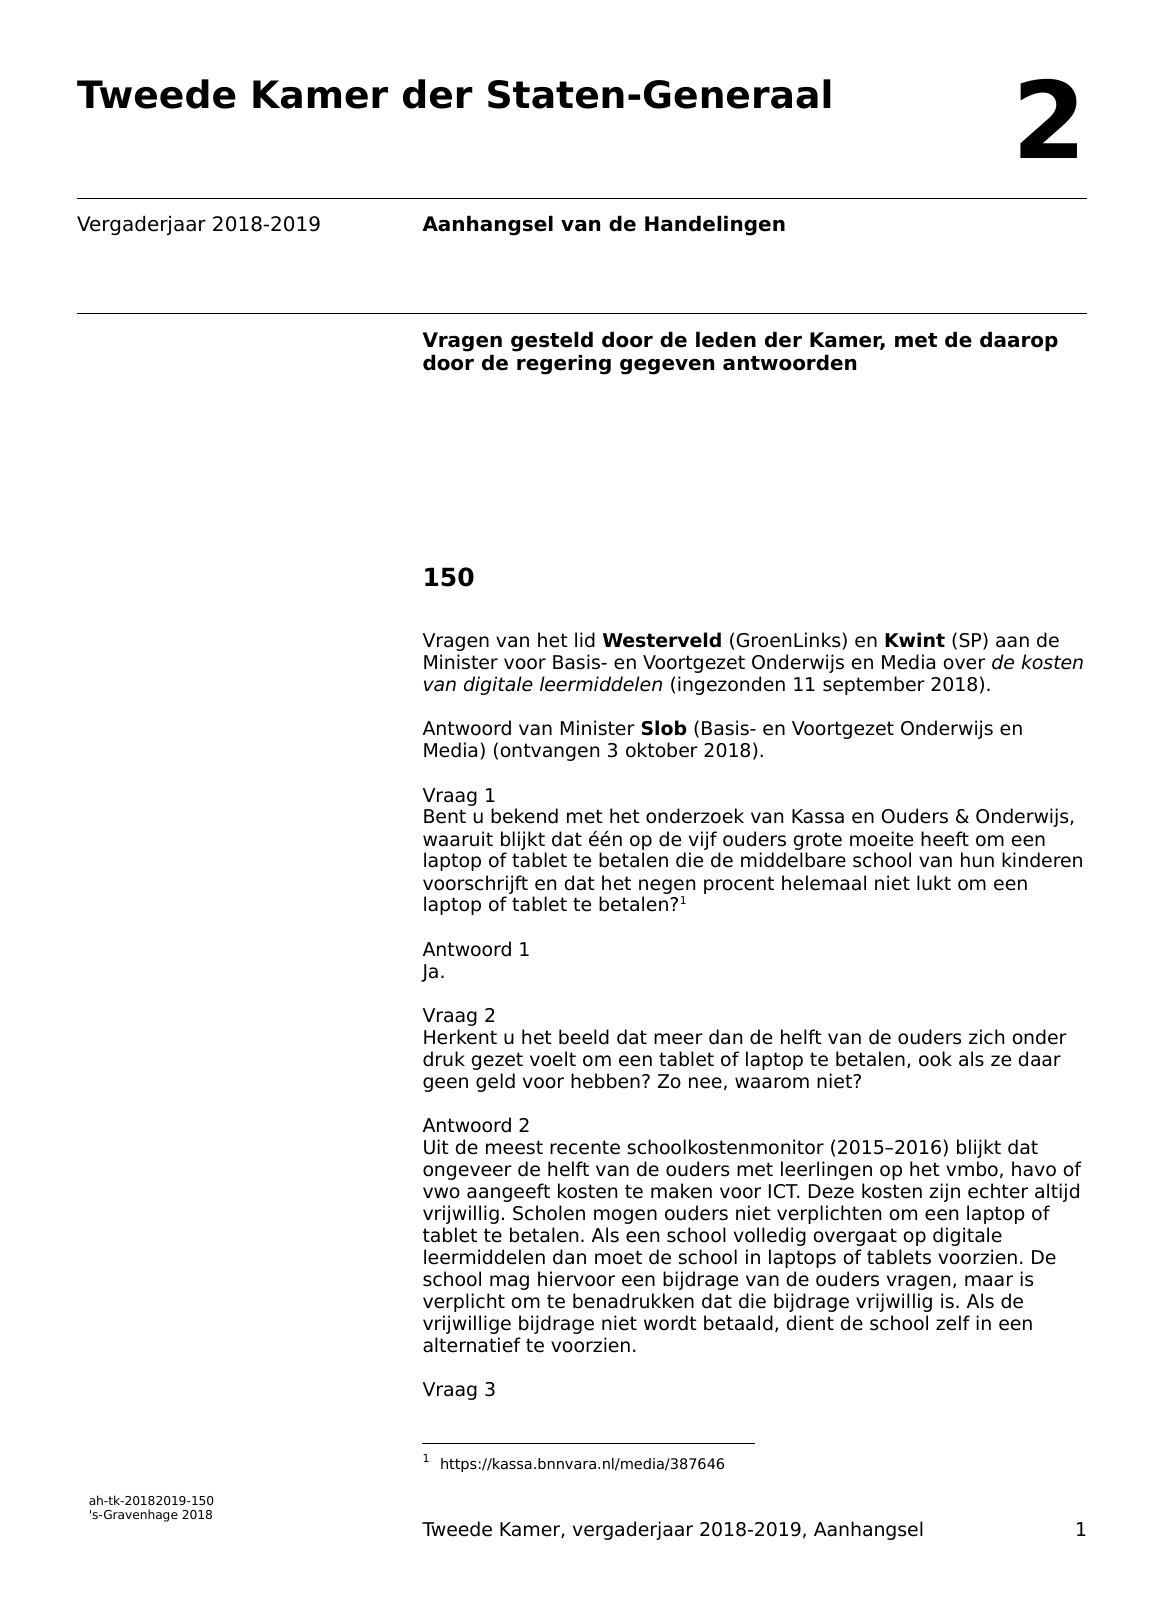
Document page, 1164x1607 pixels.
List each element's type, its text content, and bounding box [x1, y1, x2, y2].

text Bent u bekend met het onderzoek van Kassa en Ouders & Onderwijs, waaruit blijkt dat één op de vijf ouders grote moeite heeft om een laptop of tablet te betalen die de middelbare school van hun kinderen voorschrijft en dat het negen procent helemaal niet lukt om een laptop of tablet te betalen? [422, 806, 1087, 916]
text Antwoord 2 [422, 1115, 1087, 1137]
table_cell [77, 314, 422, 375]
text Vraag 3 [422, 1379, 1087, 1401]
text Ja. [422, 961, 1087, 982]
table_header 2 [886, 59, 1087, 198]
table_cell Aanhangsel van de Handelingen [422, 199, 1087, 313]
text Antwoord van Minister Slob (Basis- en Voortgezet Onderwijs en Media) (ontvangen 3 oktober 2018). [422, 718, 1087, 762]
text Herkent u het beeld dat meer dan de helft van de ouders zich onder druk gezet voelt om een tablet of laptop te betalen, ook als ze daar geen geld voor hebben? Zo nee, waarom niet? [422, 1027, 1087, 1093]
text ah-tk-20182019-150 [88, 1494, 323, 1508]
text Vraag 2 [422, 1005, 1087, 1027]
table_header Tweede Kamer der Staten-Generaal [77, 59, 886, 198]
text Antwoord 1 [422, 938, 1087, 961]
text 's-Gravenhage 2018 [88, 1508, 323, 1522]
table_cell Vragen gesteld door de leden der Kamer, met de daarop door de regering gegeven antwoorden [422, 314, 1087, 375]
text Vragen van het lid Westerveld (GroenLinks) en Kwint (SP) aan de Minister voor Basis- en Voortgezet Onderwijs en Media over de kosten van digitale leermiddelen (ingezonden 11 september 2018). [422, 630, 1087, 696]
text https://kassa.bnnvara.nl/media/387646 [422, 1452, 1087, 1474]
text 150 [422, 563, 1087, 592]
text Uit de meest recente schoolkostenmonitor (2015–2016) blijkt dat ongeveer de helft van de ouders met leerlingen op het vmbo, havo of vwo aangeeft kosten te maken voor ICT. Deze kosten zijn echter altijd vrijwillig. Scholen mogen ouders niet verplichten om een laptop of tablet te betalen. Als een school volledig overgaat op digitale leermiddelen dan moet de school in laptops of tablets voorzien. De school mag hiervoor een bijdrage van de ouders vragen, maar is verplicht om te benadrukken dat die bijdrage vrijwillig is. Als de vrijwillige bijdrage niet wordt betaald, dient de school zelf in een alternatief te voorzien. [422, 1137, 1087, 1357]
text Vraag 1 [422, 784, 1087, 806]
table_cell Vergaderjaar 2018-2019 [77, 199, 422, 313]
